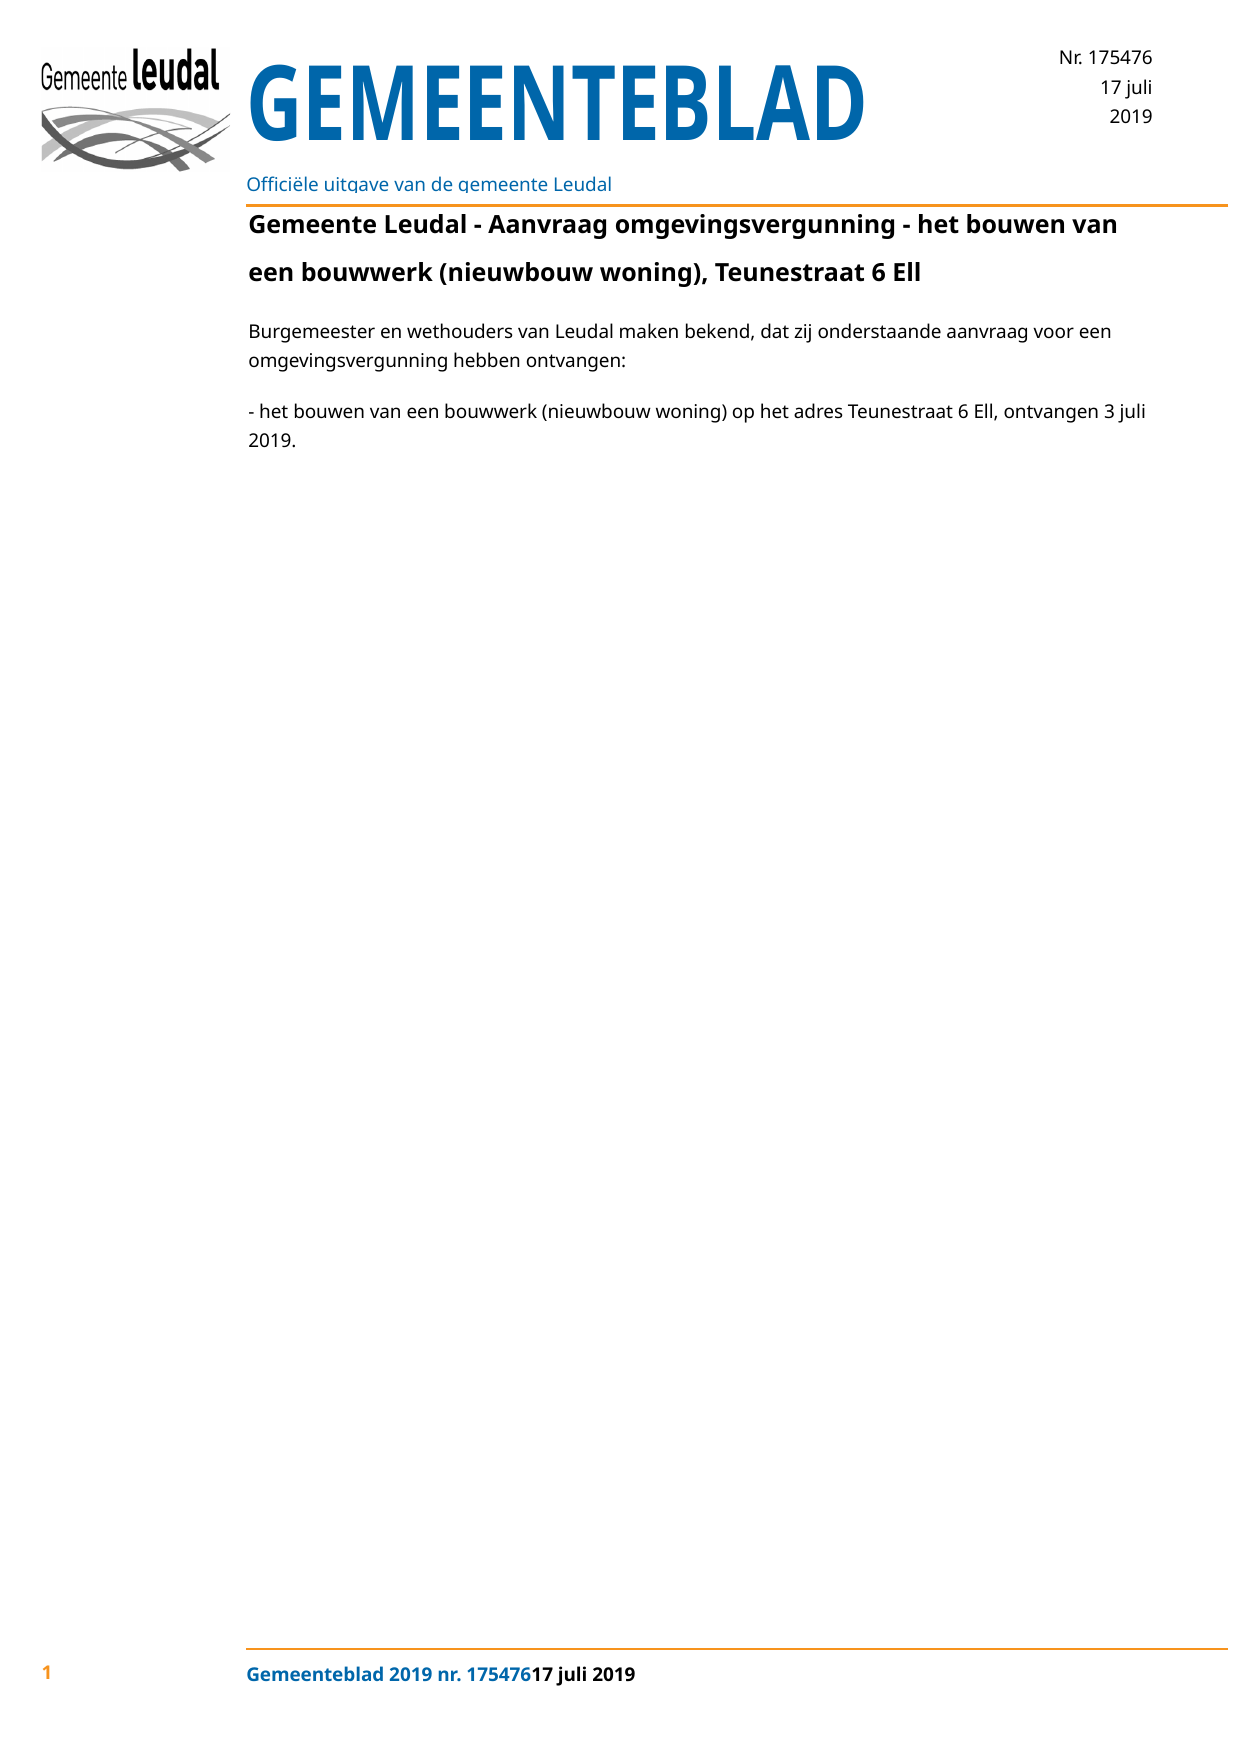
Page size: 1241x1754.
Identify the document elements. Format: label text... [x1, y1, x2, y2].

picture [41, 47, 231, 172]
text - het bouwen van een bouwwerk (nieuwbouw woning) op het adres Teunestraat 6 Ell, ontvangen 3 juli 2019. [248, 398, 1152, 453]
text Burgemeester en wethouders van Leudal maken bekend, dat zij onderstaande aanvraag voor een omgevingsvergunning hebben ontvangen: [248, 318, 1152, 373]
text Gemeente Leudal - Aanvraag omgevingsvergunning - het bouwen van een bouwwerk (nieuwbouw woning), Teunestraat 6 Ell [248, 207, 1152, 288]
